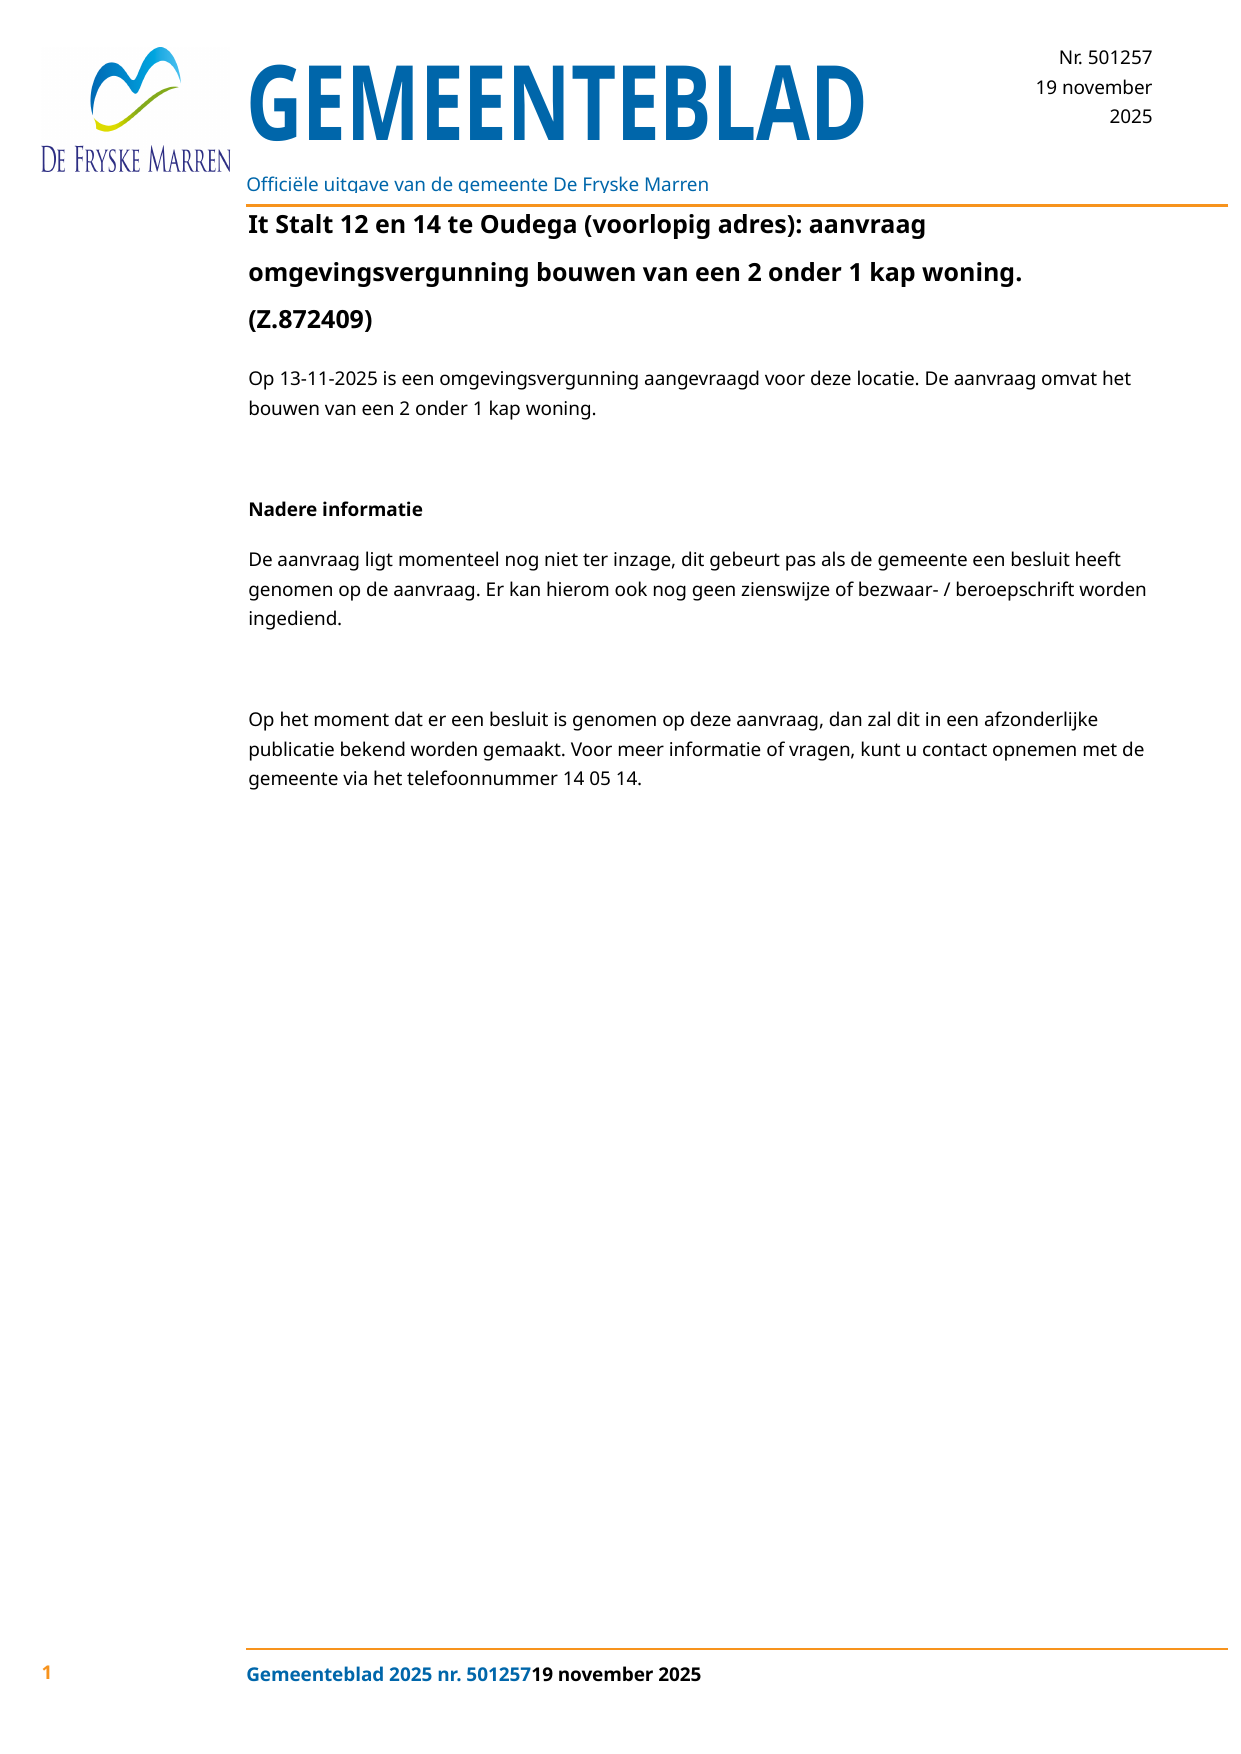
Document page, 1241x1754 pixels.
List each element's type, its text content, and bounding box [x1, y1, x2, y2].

text Op 13-11-2025 is een omgevingsvergunning aangevraagd voor deze locatie. De aanvraag omvat het bouwen van een 2 onder 1 kap woning. [248, 366, 1152, 421]
text Op het moment dat er een besluit is genomen op deze aanvraag, dan zal dit in een afzonderlijke publicatie bekend worden gemaakt. Voor meer informatie of vragen, kunt u contact opnemen met de gemeente via het telefoonnummer 14 05 14. [248, 706, 1152, 791]
picture [41, 47, 231, 172]
text Nadere informatie [248, 496, 1152, 522]
text It Stalt 12 en 14 te Oudega (voorlopig adres): aanvraag omgevingsvergunning bouwen van een 2 onder 1 kap woning. (Z.872409) [248, 207, 1152, 336]
text De aanvraag ligt momenteel nog niet ter inzage, dit gebeurt pas als de gemeente een besluit heeft genomen op de aanvraag. Er kan hierom ook nog geen zienswijze of bezwaar- / beroepschrift worden ingediend. [248, 546, 1152, 631]
